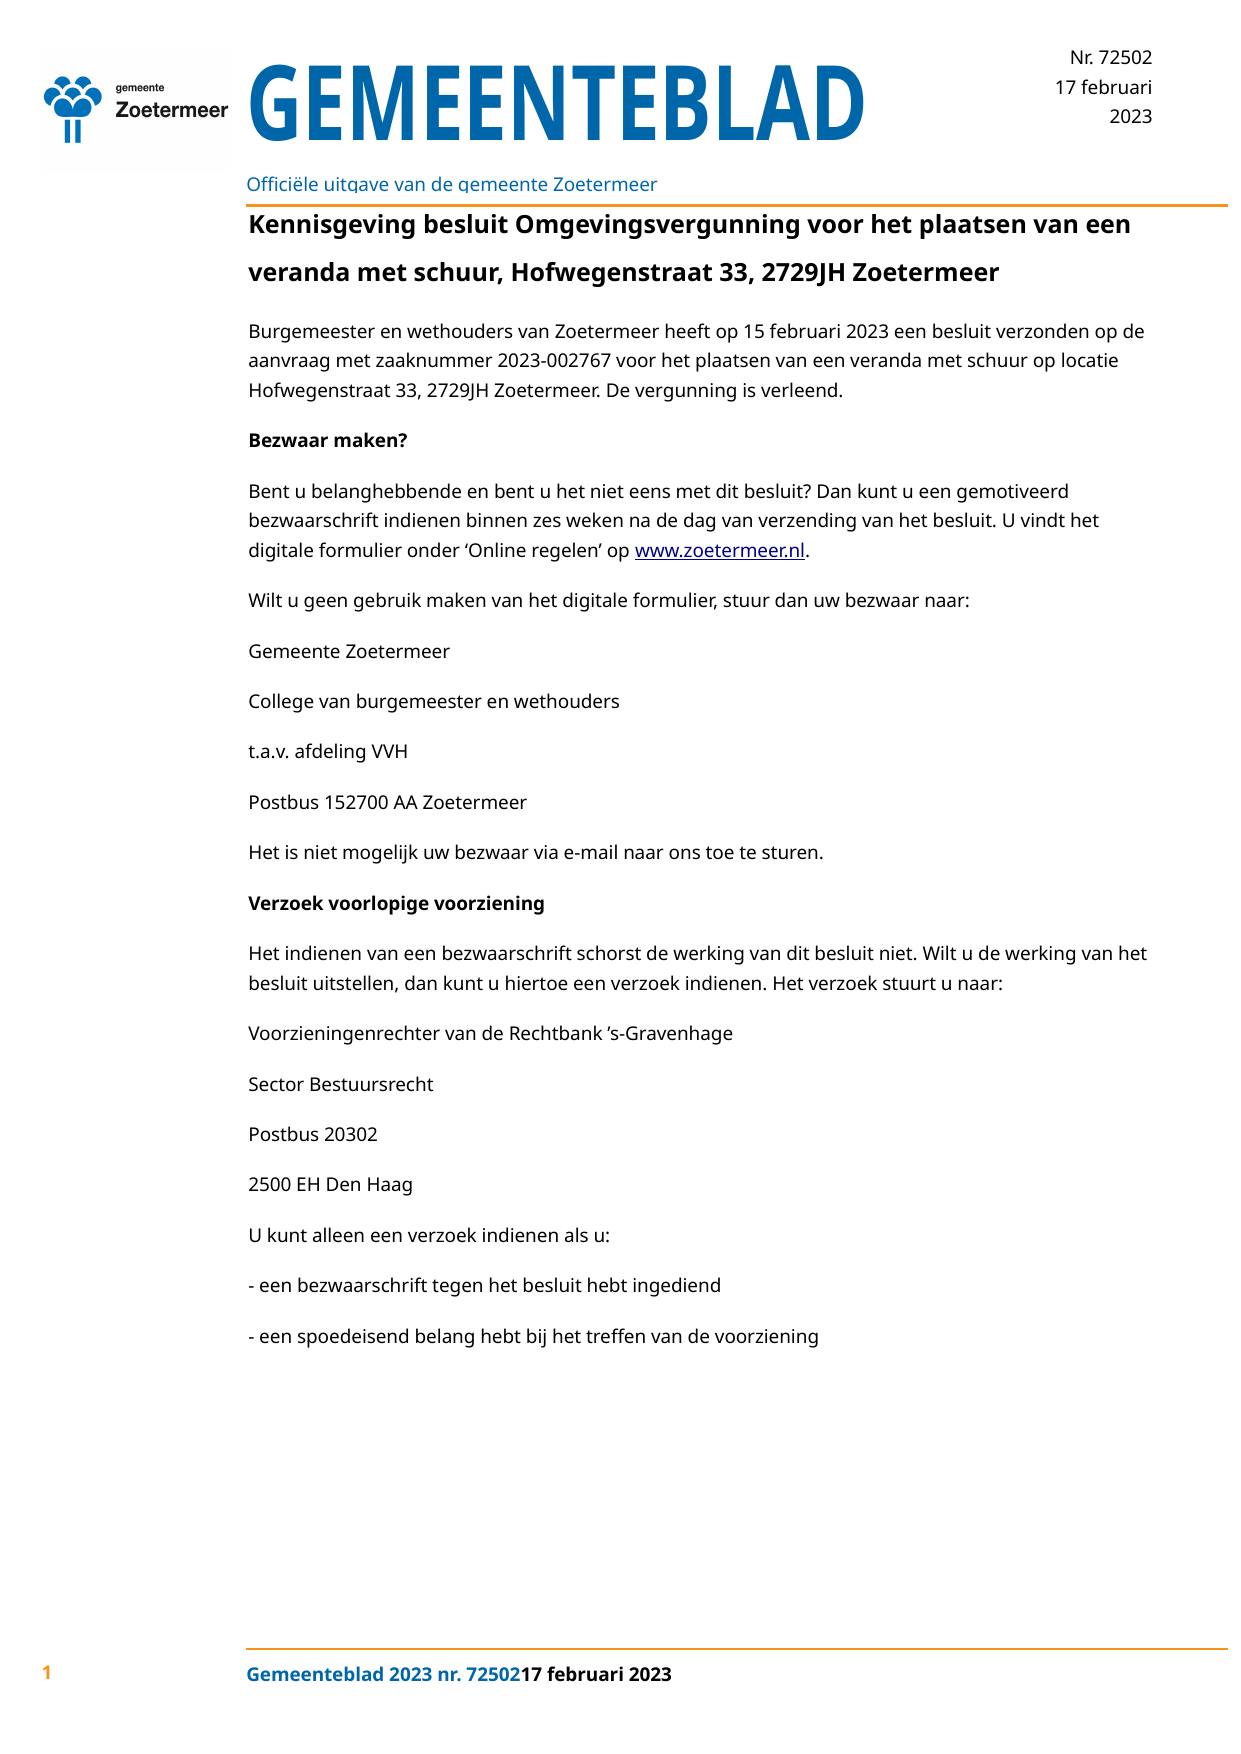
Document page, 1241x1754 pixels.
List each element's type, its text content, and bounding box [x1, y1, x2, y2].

text Sector Bestuursrecht [248, 1071, 1152, 1097]
text 2500 EH Den Haag [248, 1172, 1152, 1197]
text Verzoek voorlopige voorziening [248, 890, 1152, 916]
text - een bezwaarschrift tegen het besluit hebt ingediend [248, 1272, 1152, 1298]
text - een spoedeisend belang hebt bij het treffen van de voorziening [248, 1323, 1152, 1349]
text t.a.v. afdeling VVH [248, 739, 1152, 764]
text Burgemeester en wethouders van Zoetermeer heeft op 15 februari 2023 een besluit verzonden op de aanvraag met zaaknummer 2023-002767 voor het plaatsen van een veranda met schuur op locatie Hofwegenstraat 33, 2729JH Zoetermeer. De vergunning is verleend. [248, 318, 1152, 403]
text Voorzieningenrechter van de Rechtbank ’s-Gravenhage [248, 1020, 1152, 1046]
picture [41, 47, 231, 172]
text Bezwaar maken? [248, 427, 1152, 453]
text College van burgemeester en wethouders [248, 688, 1152, 714]
text Postbus 20302 [248, 1121, 1152, 1147]
text Wilt u geen gebruik maken van het digitale formulier, stuur dan uw bezwaar naar: [248, 587, 1152, 613]
text Het indienen van een bezwaarschrift schorst de werking van dit besluit niet. Wilt u de werking van het besluit uitstellen, dan kunt u hiertoe een verzoek indienen. Het verzoek stuurt u naar: [248, 940, 1152, 996]
text Postbus 152700 AA Zoetermeer [248, 789, 1152, 815]
text Kennisgeving besluit Omgevingsvergunning voor het plaatsen van een veranda met schuur, Hofwegenstraat 33, 2729JH Zoetermeer [248, 207, 1152, 288]
text U kunt alleen een verzoek indienen als u: [248, 1222, 1152, 1248]
text Bent u belanghebbende en bent u het niet eens met dit besluit? Dan kunt u een gemotiveerd bezwaarschrift indienen binnen zes weken na de dag van verzending van het besluit. U vindt het digitale formulier onder ‘Online regelen’ op www.zoetermeer.nl. [248, 478, 1152, 563]
text Gemeente Zoetermeer [248, 638, 1152, 664]
text Het is niet mogelijk uw bezwaar via e-mail naar ons toe te sturen. [248, 839, 1152, 865]
